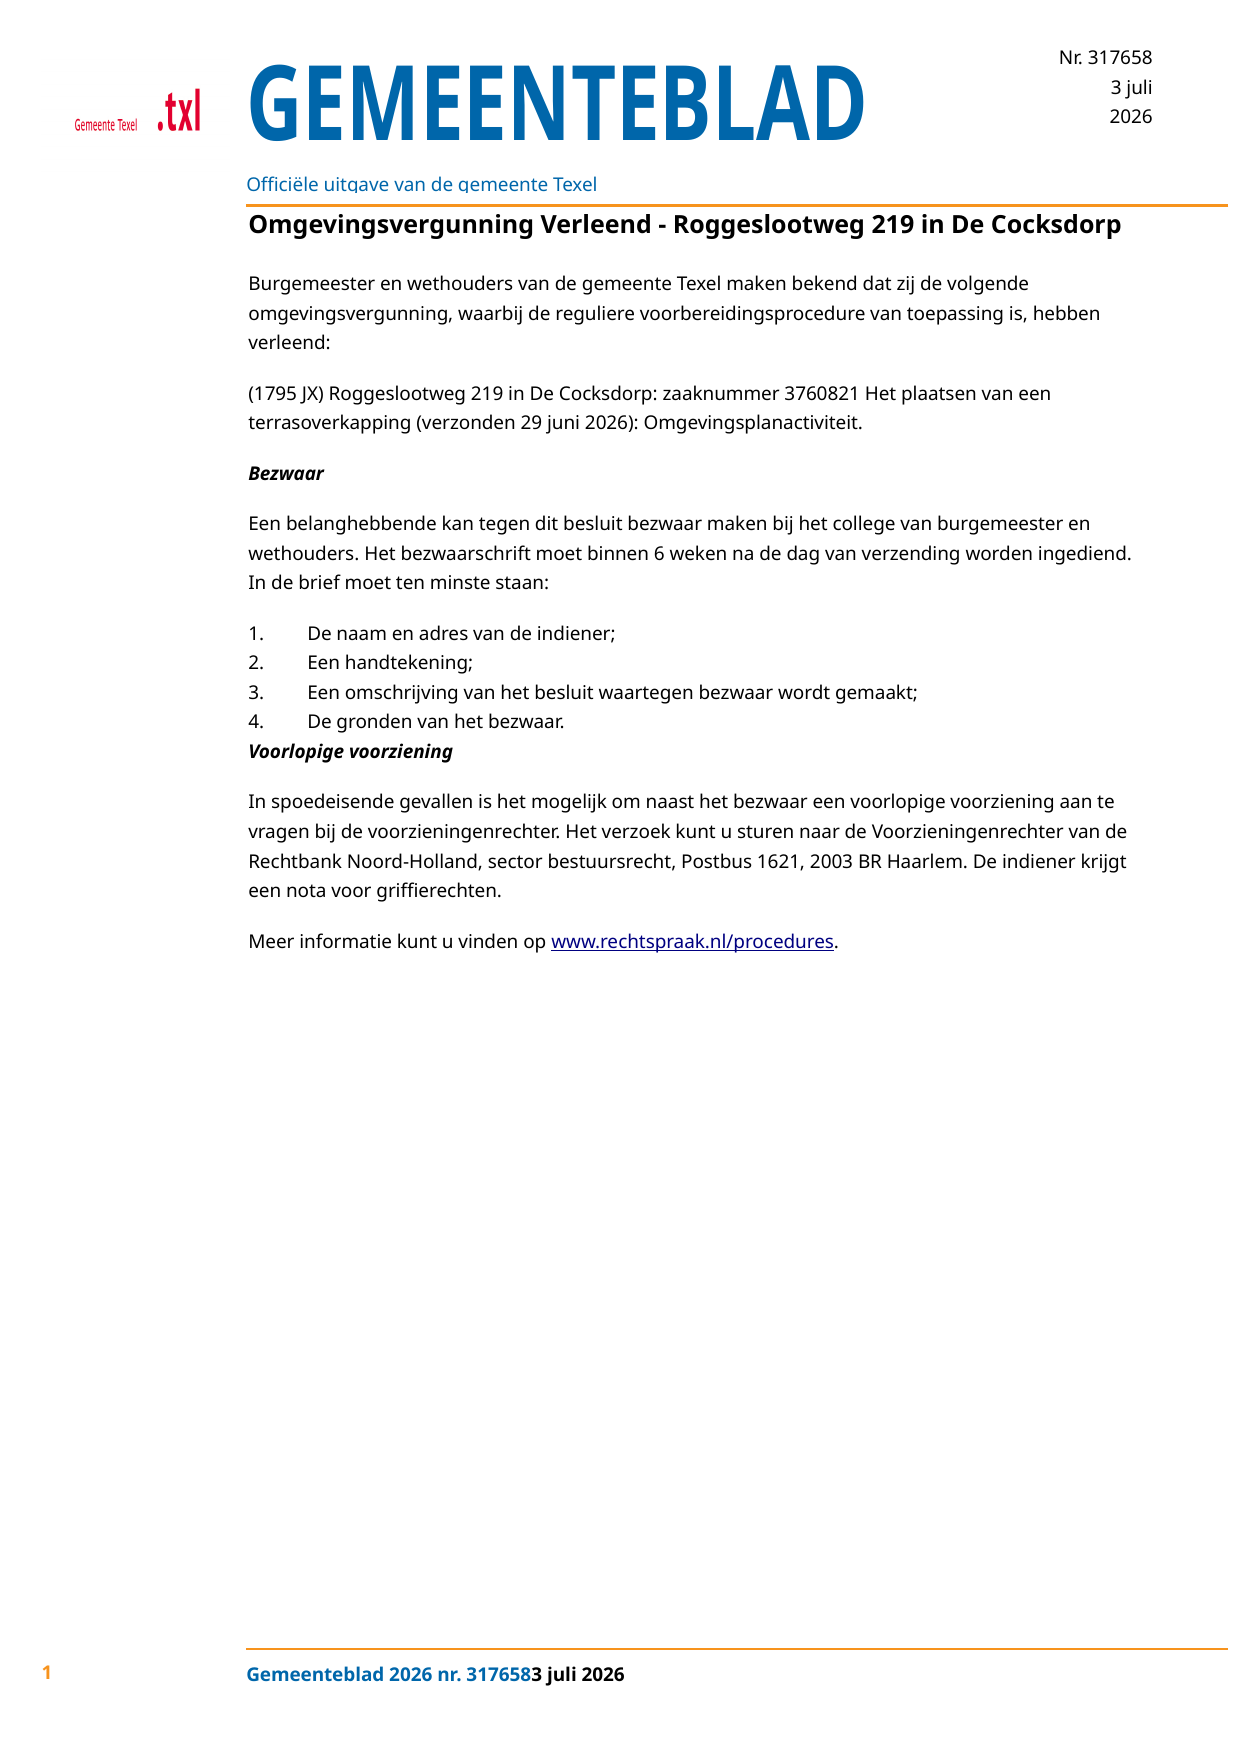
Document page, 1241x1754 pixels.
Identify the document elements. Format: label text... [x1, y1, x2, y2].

list De naam en adres van de indiener; [248, 620, 1152, 646]
list Een omschrijving van het besluit waartegen bezwaar wordt gemaakt; [248, 679, 1152, 705]
text (1795 JX) Roggeslootweg 219 in De Cocksdorp: zaaknummer 3760821 Het plaatsen van een terrasoverkapping (verzonden 29 juni 2026): Omgevingsplanactiviteit. [248, 380, 1152, 435]
list De gronden van het bezwaar. [248, 709, 1152, 734]
text Voorlopige voorziening [248, 738, 1152, 764]
text Meer informatie kunt u vinden op www.rechtspraak.nl/procedures. [248, 928, 1152, 953]
text Bezwaar [248, 460, 1152, 486]
text Omgevingsvergunning Verleend - Roggeslootweg 219 in De Cocksdorp [248, 207, 1152, 241]
picture [41, 47, 231, 172]
text Burgemeester en wethouders van de gemeente Texel maken bekend dat zij de volgende omgevingsvergunning, waarbij de reguliere voorbereidingsprocedure van toepassing is, hebben verleend: [248, 270, 1152, 355]
list Een handtekening; [248, 649, 1152, 675]
text In spoedeisende gevallen is het mogelijk om naast het bezwaar een voorlopige voorziening aan te vragen bij de voorzieningenrechter. Het verzoek kunt u sturen naar de Voorzieningenrechter van de Rechtbank Noord-Holland, sector bestuursrecht, Postbus 1621, 2003 BR Haarlem. De indiener krijgt een nota voor griffierechten. [248, 789, 1152, 903]
text Een belanghebbende kan tegen dit besluit bezwaar maken bij het college van burgemeester en wethouders. Het bezwaarschrift moet binnen 6 weken na de dag van verzending worden ingediend. In de brief moet ten minste staan: [248, 510, 1152, 595]
